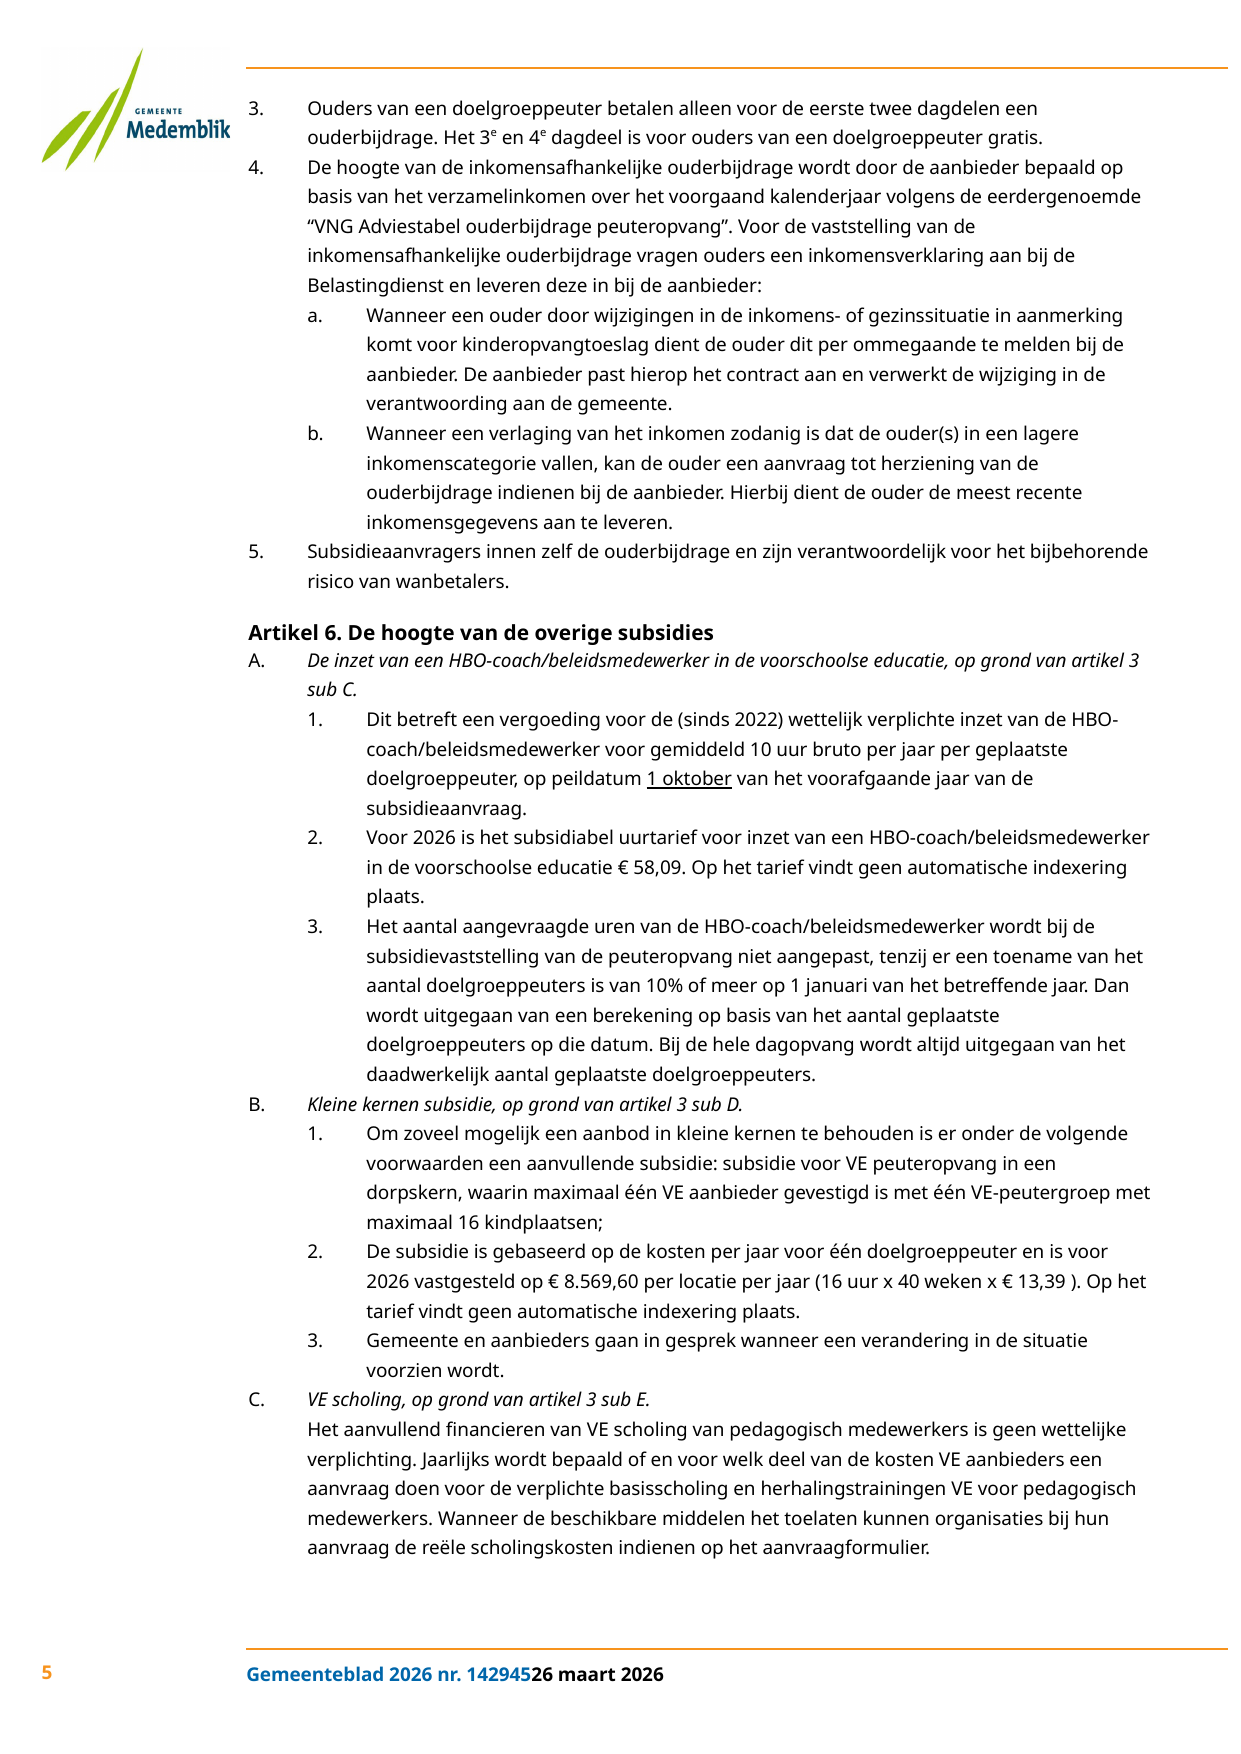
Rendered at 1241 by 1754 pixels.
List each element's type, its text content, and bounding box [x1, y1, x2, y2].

list Kleine kernen subsidie, op grond van artikel 3 sub D. [248, 1091, 1152, 1116]
list Het aantal aangevraagde uren van de HBO-coach/beleidsmedewerker wordt bij de subsidievaststelling van de peuteropvang niet aangepast, tenzij er een toename van het aantal doelgroeppeuters is van 10% of meer op 1 januari van het betreffende jaar. Dan wordt uitgegaan van een berekening op basis van het aantal geplaatste doelgroeppeuters op die datum. Bij de hele dagopvang wordt altijd uitgegaan van het daadwerkelijk aantal geplaatste doelgroeppeuters. [307, 913, 1152, 1087]
list Dit betreft een vergoeding voor de (sinds 2022) wettelijk verplichte inzet van de HBO-coach/beleidsmedewerker voor gemiddeld 10 uur bruto per jaar per geplaatste doelgroeppeuter, op peildatum 1 oktober van het voorafgaande jaar van de subsidieaanvraag. [307, 706, 1152, 821]
list De hoogte van de inkomensafhankelijke ouderbijdrage wordt door de aanbieder bepaald op basis van het verzamelinkomen over het voorgaand kalenderjaar volgens de eerdergenoemde “VNG Adviestabel ouderbijdrage peuteropvang”. Voor de vaststelling van de inkomensafhankelijke ouderbijdrage vragen ouders een inkomensverklaring aan bij de Belastingdienst en leveren deze in bij de aanbieder: [248, 154, 1152, 298]
list Om zoveel mogelijk een aanbod in kleine kernen te behouden is er onder de volgende voorwaarden een aanvullende subsidie: subsidie voor VE peuteropvang in een dorpskern, waarin maximaal één VE aanbieder gevestigd is met één VE-peutergroep met maximaal 16 kindplaatsen; [307, 1120, 1152, 1235]
list Ouders van een doelgroeppeuter betalen alleen voor de eerste twee dagdelen een ouderbijdrage. Het 3e en 4e dagdeel is voor ouders van een doelgroeppeuter gratis. [248, 95, 1152, 150]
list Wanneer een verlaging van het inkomen zodanig is dat de ouder(s) in een lagere inkomenscategorie vallen, kan de ouder een aanvraag tot herziening van de ouderbijdrage indienen bij de aanbieder. Hierbij dient de ouder de meest recente inkomensgegevens aan te leveren. [307, 420, 1152, 535]
list Gemeente en aanbieders gaan in gesprek wanneer een verandering in de situatie voorzien wordt. [307, 1327, 1152, 1383]
list Subsidieaanvragers innen zelf de ouderbijdrage en zijn verantwoordelijk voor het bijbehorende risico van wanbetalers. [248, 538, 1152, 594]
list VE scholing, op grond van artikel 3 sub E. [248, 1387, 1152, 1412]
list De subsidie is gebaseerd op de kosten per jaar voor één doelgroeppeuter en is voor 2026 vastgesteld op € 8.569,60 per locatie per jaar (16 uur x 40 weken x € 13,39 ). Op het tarief vindt geen automatische indexering plaats. [307, 1239, 1152, 1323]
picture [41, 47, 231, 172]
list Voor 2026 is het subsidiabel uurtarief voor inzet van een HBO-coach/beleidsmedewerker in de voorschoolse educatie € 58,09. Op het tarief vindt geen automatische indexering plaats. [307, 824, 1152, 909]
list Wanneer een ouder door wijzigingen in de inkomens- of gezinssituatie in aanmerking komt voor kinderopvangtoeslag dient de ouder dit per ommegaande te melden bij de aanbieder. De aanbieder past hierop het contract aan en verwerkt de wijziging in de verantwoording aan de gemeente. [307, 302, 1152, 416]
text Artikel 6. De hoogte van de overige subsidies [248, 618, 1152, 647]
list Het aanvullend financieren van VE scholing van pedagogisch medewerkers is geen wettelijke verplichting. Jaarlijks wordt bepaald of en voor welk deel van de kosten VE aanbieders een aanvraag doen voor de verplichte basisscholing en herhalingstrainingen VE voor pedagogisch medewerkers. Wanneer de beschikbare middelen het toelaten kunnen organisaties bij hun aanvraag de reële scholingskosten indienen op het aanvraagformulier. [248, 1416, 1152, 1560]
list De inzet van een HBO-coach/beleidsmedewerker in de voorschoolse educatie, op grond van artikel 3 sub C. [248, 647, 1152, 702]
